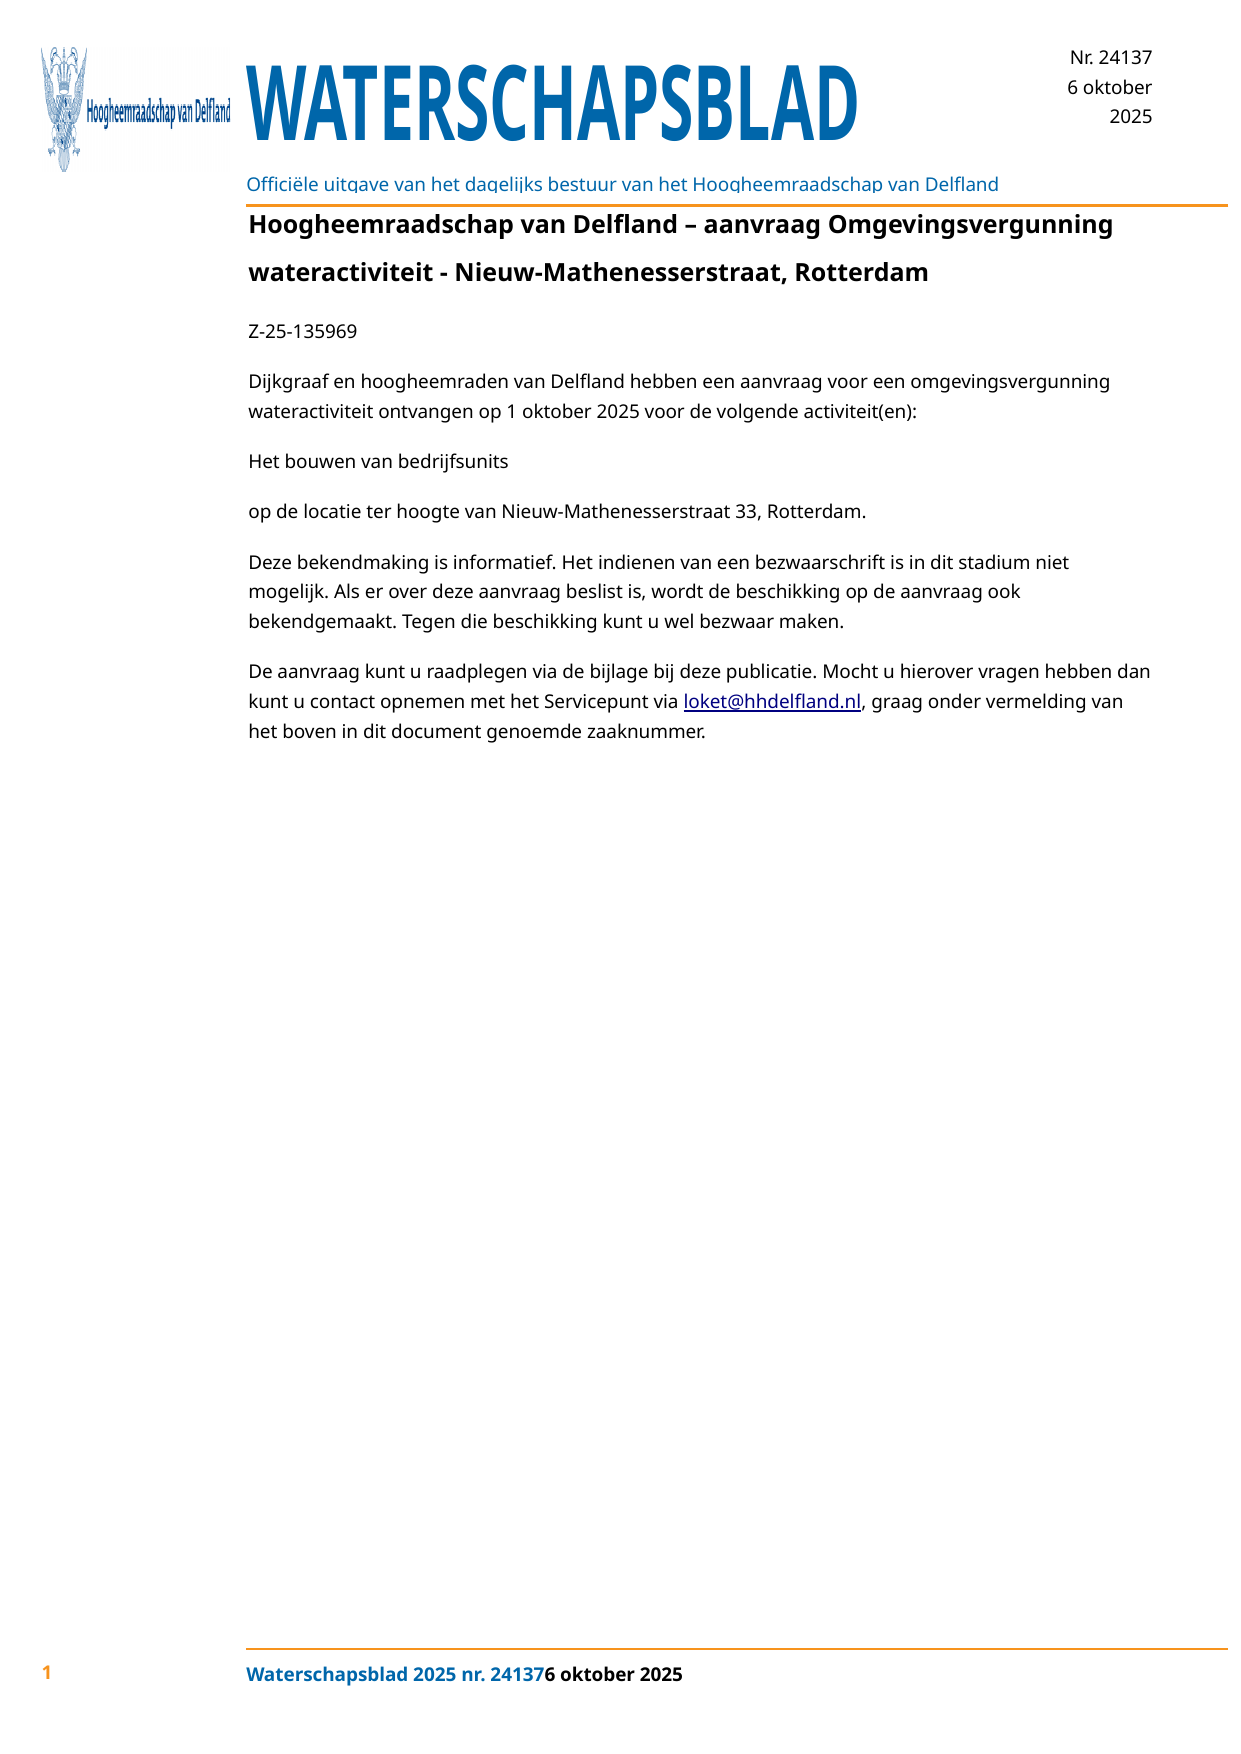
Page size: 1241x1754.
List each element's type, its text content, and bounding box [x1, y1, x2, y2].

text Het bouwen van bedrijfsunits [248, 448, 1152, 474]
text Z-25-135969 [248, 318, 1152, 344]
text Hoogheemraadschap van Delfland – aanvraag Omgevingsvergunning wateractiviteit - Nieuw-Mathenesserstraat, Rotterdam [248, 207, 1152, 288]
text Dijkgraaf en hoogheemraden van Delfland hebben een aanvraag voor een omgevingsvergunning wateractiviteit ontvangen op 1 oktober 2025 voor de volgende activiteit(en): [248, 368, 1152, 424]
text op de locatie ter hoogte van Nieuw-Mathenesserstraat 33, Rotterdam. [248, 499, 1152, 524]
picture [41, 47, 231, 172]
text Deze bekendmaking is informatief. Het indienen van een bezwaarschrift is in dit stadium niet mogelijk. Als er over deze aanvraag beslist is, wordt de beschikking op de aanvraag ook bekendgemaakt. Tegen die beschikking kunt u wel bezwaar maken. [248, 549, 1152, 634]
text De aanvraag kunt u raadplegen via de bijlage bij deze publicatie. Mocht u hierover vragen hebben dan kunt u contact opnemen met het Servicepunt via loket@hhdelfland.nl, graag onder vermelding van het boven in dit document genoemde zaaknummer. [248, 659, 1152, 744]
